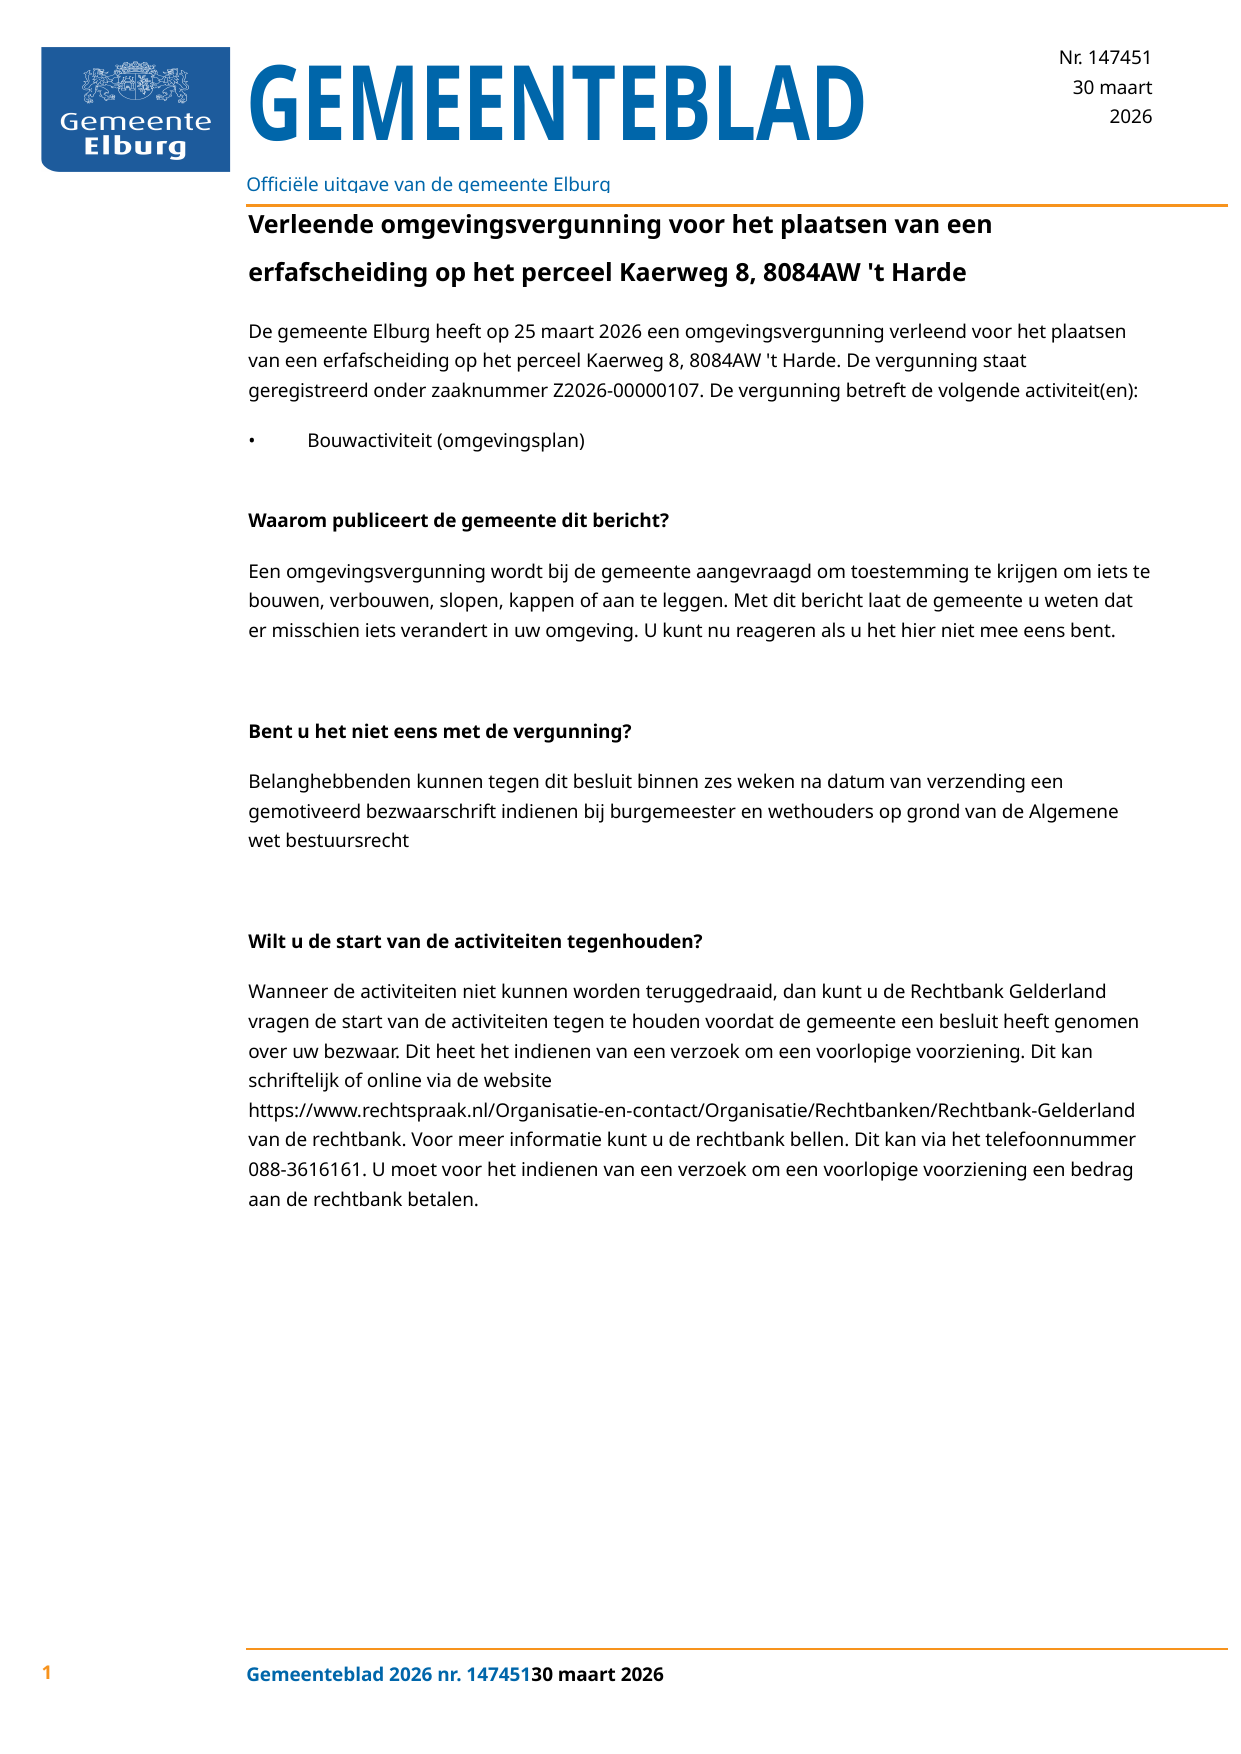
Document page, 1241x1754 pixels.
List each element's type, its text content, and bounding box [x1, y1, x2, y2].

text Wanneer de activiteiten niet kunnen worden teruggedraaid, dan kunt u de Rechtbank Gelderland vragen de start van de activiteiten tegen te houden voordat de gemeente een besluit heeft genomen over uw bezwaar. Dit heet het indienen van een verzoek om een voorlopige voorziening. Dit kan schriftelijk of online via de website https://www.rechtspraak.nl/Organisatie-en-contact/Organisatie/Rechtbanken/Rechtbank-Gelderland van de rechtbank. Voor meer informatie kunt u de rechtbank bellen. Dit kan via het telefoonnummer 088-3616161. U moet voor het indienen van een verzoek om een voorlopige voorziening een bedrag aan de rechtbank betalen. [248, 979, 1152, 1212]
text Bent u het niet eens met de vergunning? [248, 718, 1152, 744]
text De gemeente Elburg heeft op 25 maart 2026 een omgevingsvergunning verleend voor het plaatsen van een erfafscheiding op het perceel Kaerweg 8, 8084AW 't Harde. De vergunning staat geregistreerd onder zaaknummer Z2026-00000107. De vergunning betreft de volgende activiteit(en): [248, 318, 1152, 403]
text Verleende omgevingsvergunning voor het plaatsen van een erfafscheiding op het perceel Kaerweg 8, 8084AW 't Harde [248, 207, 1152, 288]
picture [41, 47, 231, 172]
text Wilt u de start van de activiteiten tegenhouden? [248, 928, 1152, 954]
text Een omgevingsvergunning wordt bij de gemeente aangevraagd om toestemming te krijgen om iets te bouwen, verbouwen, slopen, kappen of aan te leggen. Met dit bericht laat de gemeente u weten dat er misschien iets verandert in uw omgeving. U kunt nu reageren als u het hier niet mee eens bent. [248, 558, 1152, 643]
list Bouwactiviteit (omgevingsplan) [248, 427, 1152, 453]
text Belanghebbenden kunnen tegen dit besluit binnen zes weken na datum van verzending een gemotiveerd bezwaarschrift indienen bij burgemeester en wethouders op grond van de Algemene wet bestuursrecht [248, 768, 1152, 853]
text Waarom publiceert de gemeente dit bericht? [248, 507, 1152, 533]
